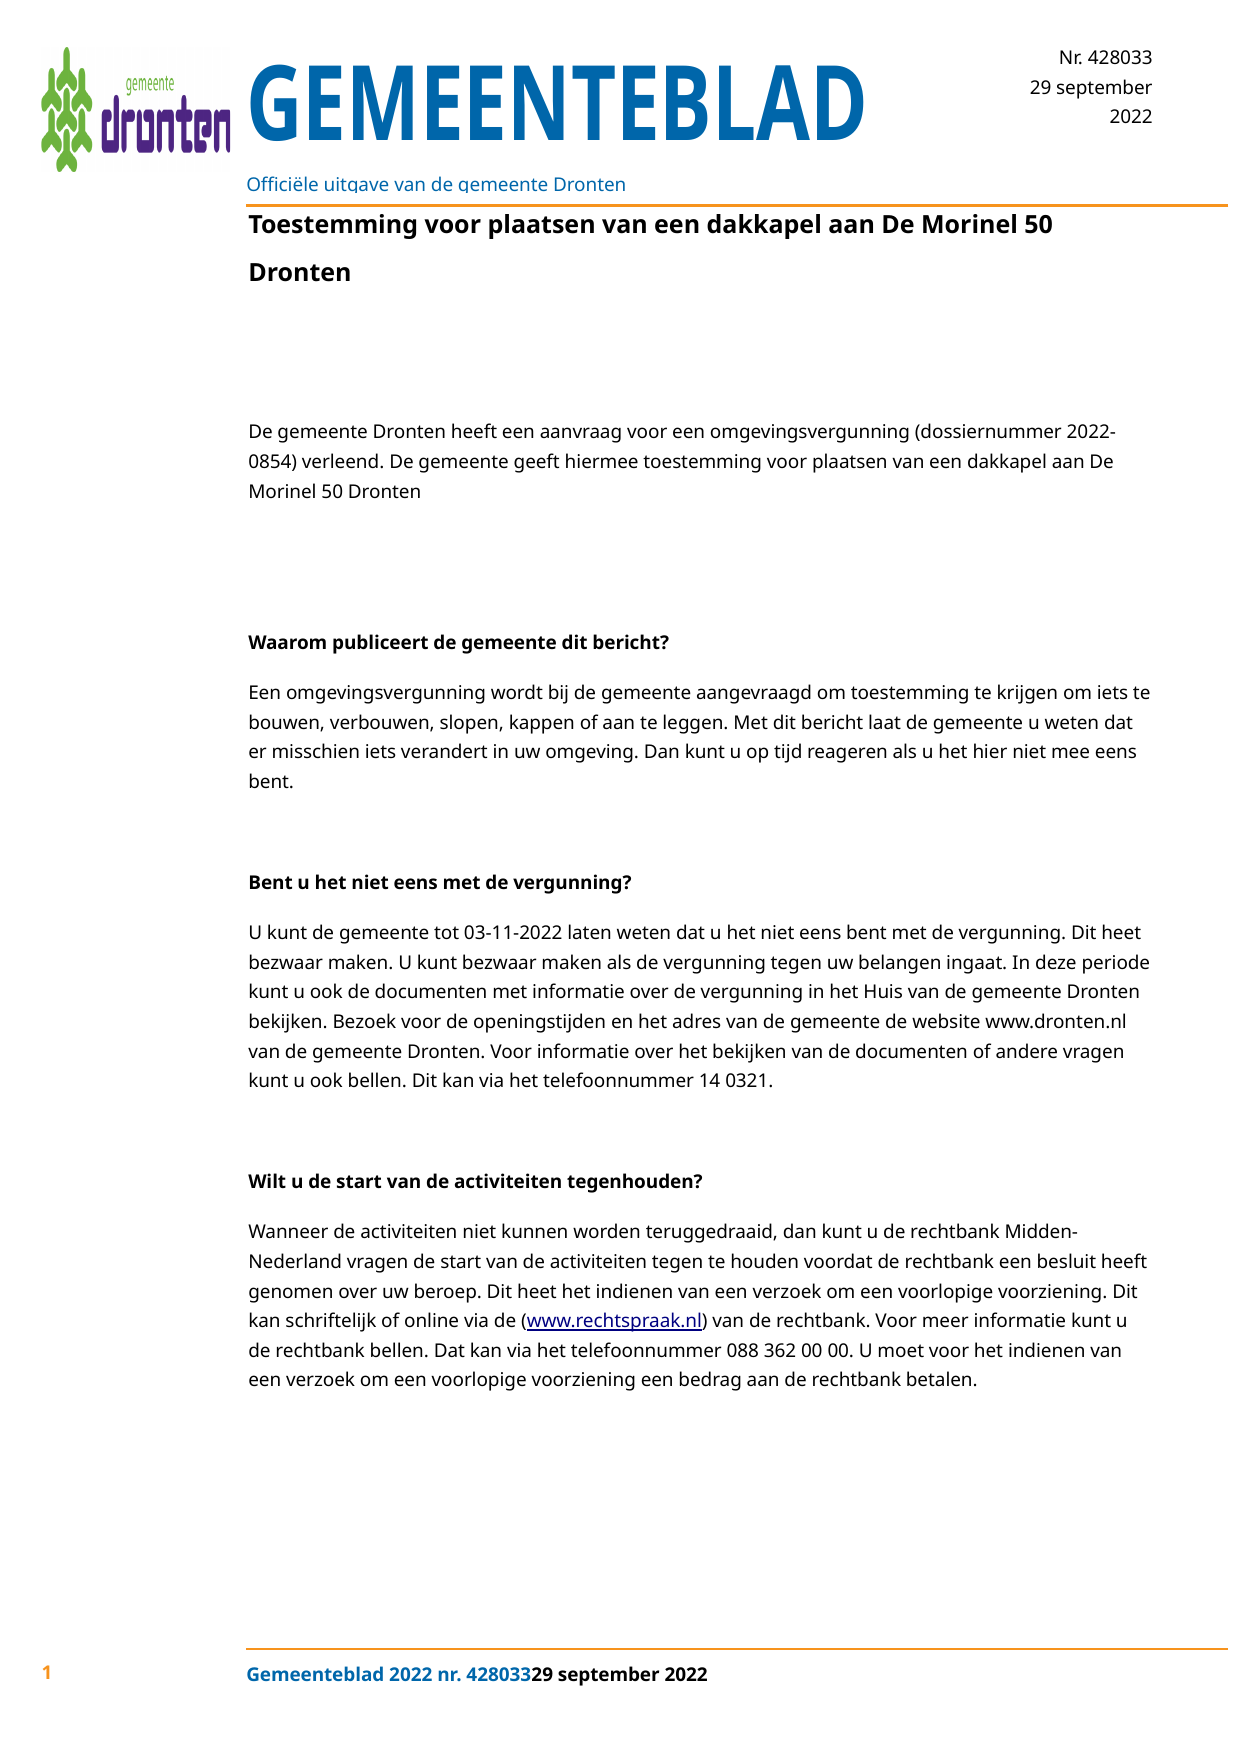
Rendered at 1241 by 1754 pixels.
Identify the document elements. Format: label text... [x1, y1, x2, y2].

text Wanneer de activiteiten niet kunnen worden teruggedraaid, dan kunt u de rechtbank Midden-Nederland vragen de start van de activiteiten tegen te houden voordat de rechtbank een besluit heeft genomen over uw beroep. Dit heet het indienen van een verzoek om een voorlopige voorziening. Dit kan schriftelijk of online via de (www.rechtspraak.nl) van de rechtbank. Voor meer informatie kunt u de rechtbank bellen. Dat kan via het telefoonnummer 088 362 00 00. U moet voor het indienen van een verzoek om een voorlopige voorziening een bedrag aan de rechtbank betalen. [248, 1219, 1152, 1392]
text De gemeente Dronten heeft een aanvraag voor een omgevingsvergunning (dossiernummer 2022-0854) verleend. De gemeente geeft hiermee toestemming voor plaatsen van een dakkapel aan De Morinel 50 Dronten [248, 419, 1152, 504]
text Wilt u de start van de activiteiten tegenhouden? [248, 1168, 1152, 1194]
text Bent u het niet eens met de vergunning? [248, 869, 1152, 895]
text U kunt de gemeente tot 03-11-2022 laten weten dat u het niet eens bent met de vergunning. Dit heet bezwaar maken. U kunt bezwaar maken als de vergunning tegen uw belangen ingaat. In deze periode kunt u ook de documenten met informatie over de vergunning in het Huis van de gemeente Dronten bekijken. Bezoek voor de openingstijden en het adres van de gemeente de website www.dronten.nl van de gemeente Dronten. Voor informatie over het bekijken van de documenten of andere vragen kunt u ook bellen. Dit kan via het telefoonnummer 14 0321. [248, 919, 1152, 1093]
text Een omgevingsvergunning wordt bij de gemeente aangevraagd om toestemming te krijgen om iets te bouwen, verbouwen, slopen, kappen of aan te leggen. Met dit bericht laat de gemeente u weten dat er misschien iets verandert in uw omgeving. Dan kunt u op tijd reageren als u het hier niet mee eens bent. [248, 679, 1152, 794]
picture [41, 47, 231, 172]
text Waarom publiceert de gemeente dit bericht? [248, 629, 1152, 655]
text Toestemming voor plaatsen van een dakkapel aan De Morinel 50 Dronten [248, 207, 1152, 288]
